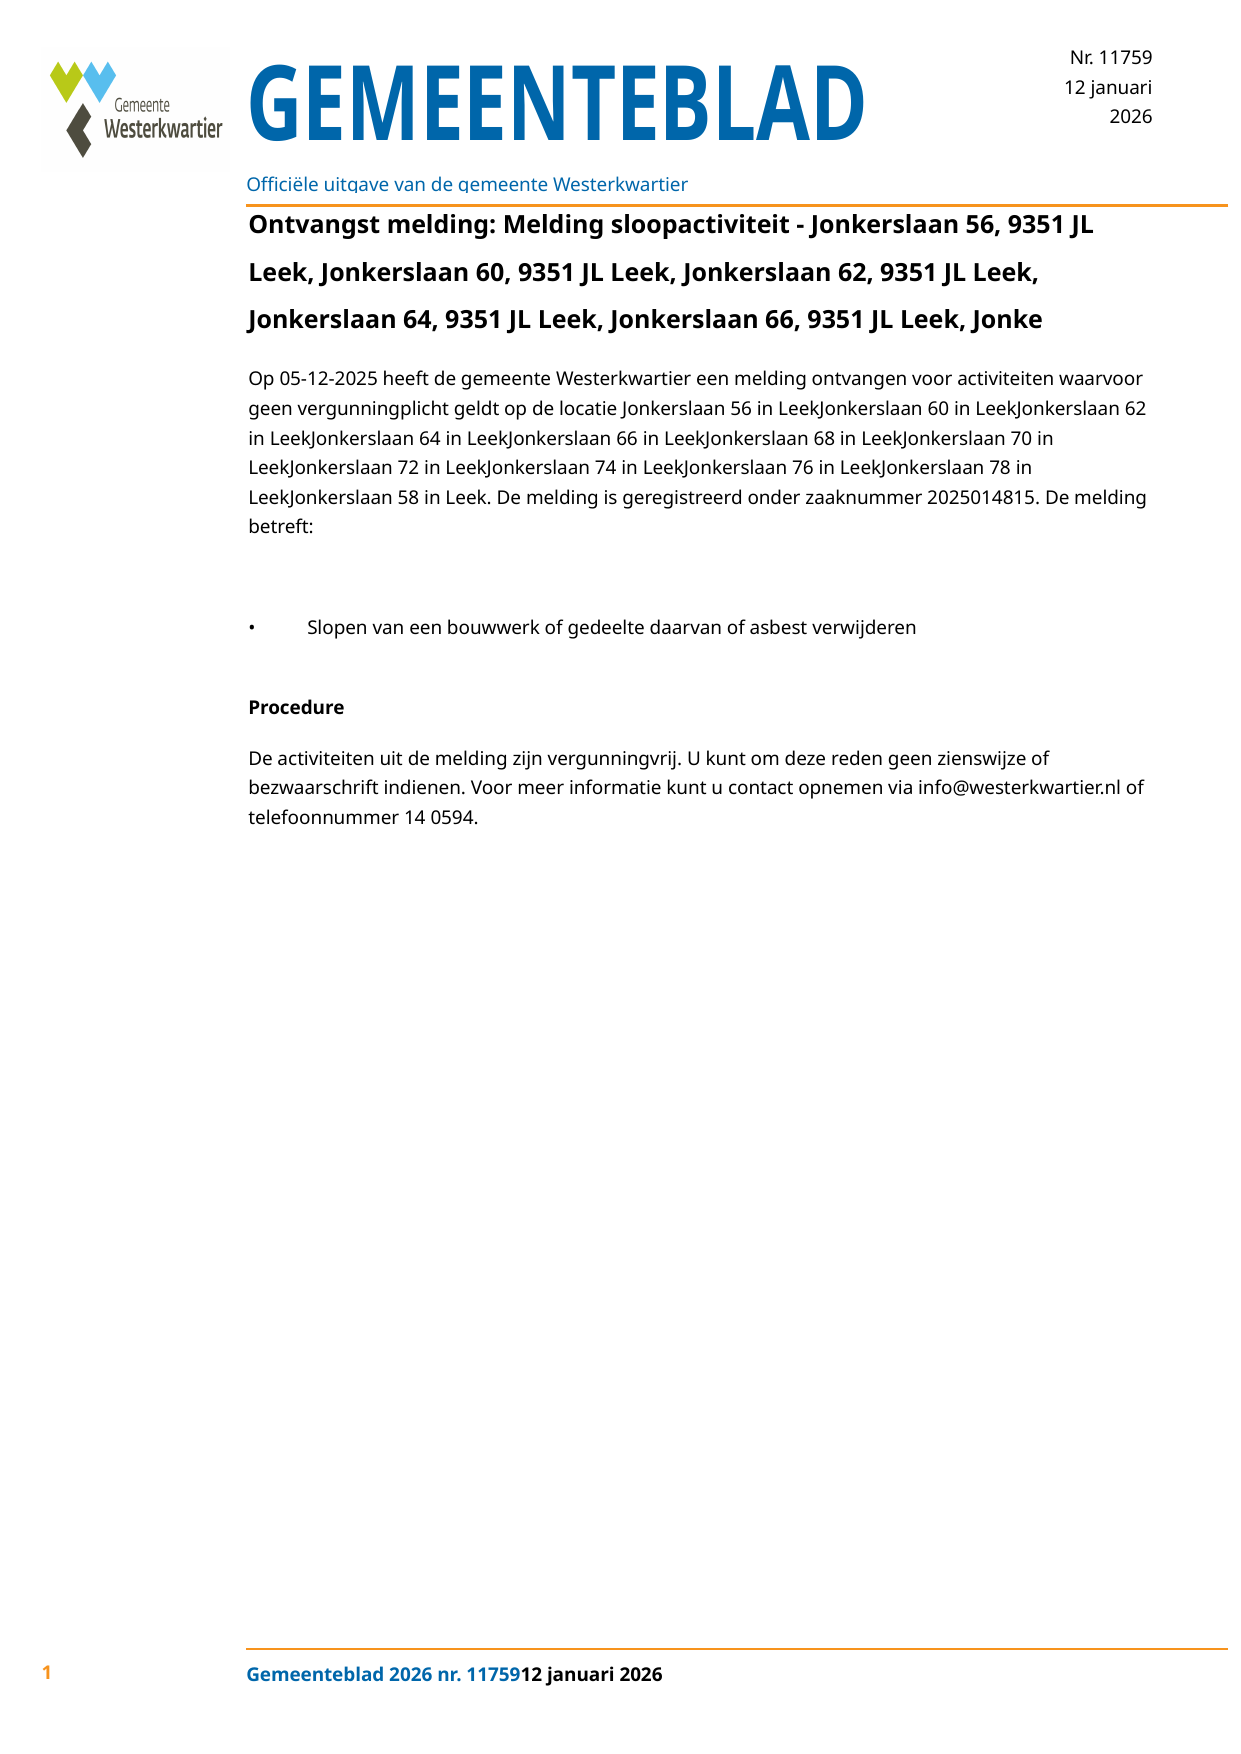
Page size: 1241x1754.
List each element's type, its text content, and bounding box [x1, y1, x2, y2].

list Slopen van een bouwwerk of gedeelte daarvan of asbest verwijderen [248, 614, 1152, 640]
text Ontvangst melding: Melding sloopactiviteit - Jonkerslaan 56, 9351 JL Leek, Jonkerslaan 60, 9351 JL Leek, Jonkerslaan 62, 9351 JL Leek, Jonkerslaan 64, 9351 JL Leek, Jonkerslaan 66, 9351 JL Leek, Jonke [248, 207, 1152, 336]
picture [41, 47, 231, 172]
text Op 05-12-2025 heeft de gemeente Westerkwartier een melding ontvangen voor activiteiten waarvoor geen vergunningplicht geldt op de locatie Jonkerslaan 56 in LeekJonkerslaan 60 in LeekJonkerslaan 62 in LeekJonkerslaan 64 in LeekJonkerslaan 66 in LeekJonkerslaan 68 in LeekJonkerslaan 70 in LeekJonkerslaan 72 in LeekJonkerslaan 74 in LeekJonkerslaan 76 in LeekJonkerslaan 78 in LeekJonkerslaan 58 in Leek. De melding is geregistreerd onder zaaknummer 2025014815. De melding betreft: [248, 366, 1152, 539]
text De activiteiten uit de melding zijn vergunningvrij. U kunt om deze reden geen zienswijze of bezwaarschrift indienen. Voor meer informatie kunt u contact opnemen via info@westerkwartier.nl of telefoonnummer 14 0594. [248, 745, 1152, 829]
text Procedure [248, 694, 1152, 720]
